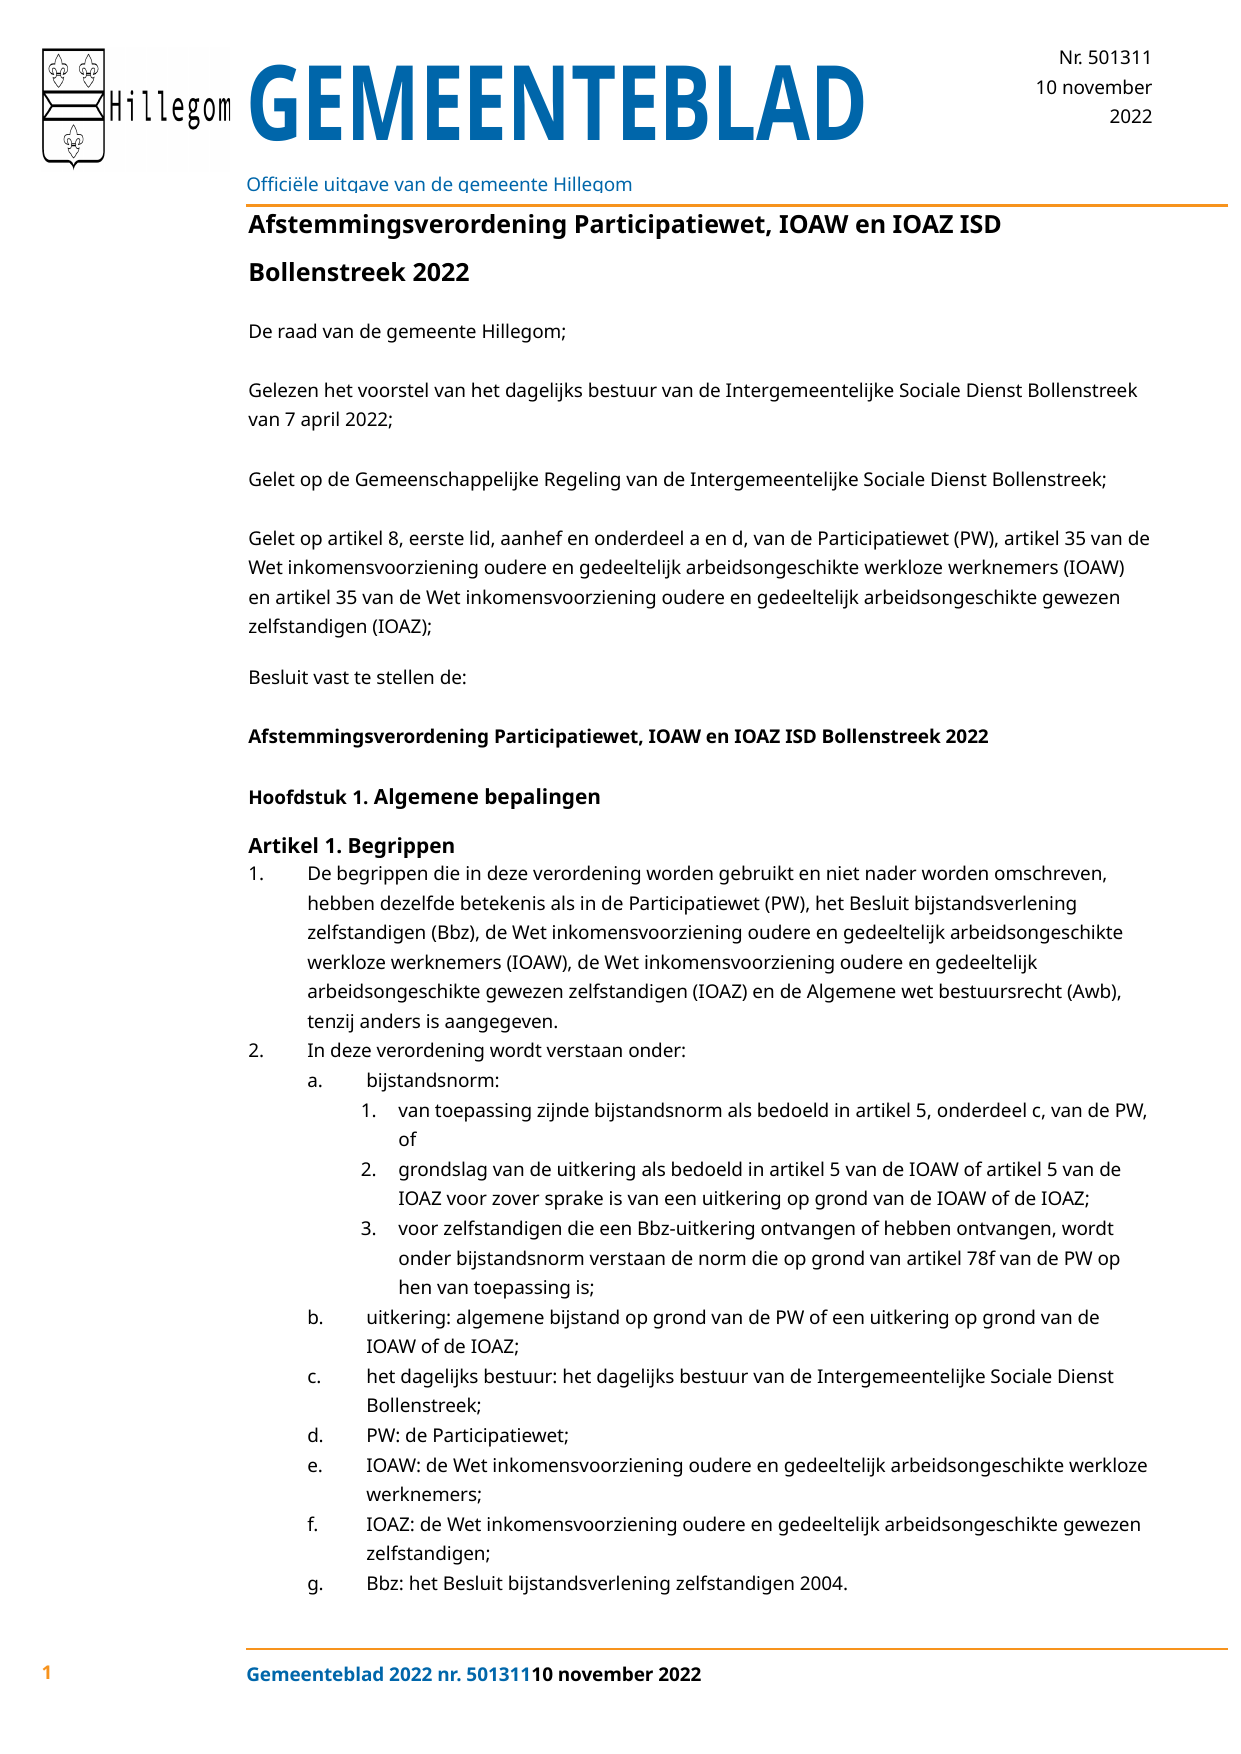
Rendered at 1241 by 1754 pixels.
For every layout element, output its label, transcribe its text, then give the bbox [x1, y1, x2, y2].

text De raad van de gemeente Hillegom; [248, 318, 1152, 344]
text Artikel 1. Begrippen [248, 832, 1152, 860]
text Hoofdstuk 1. Algemene bepalingen [248, 782, 1152, 811]
text Gelet op de Gemeenschappelijke Regeling van de Intergemeentelijke Sociale Dienst Bollenstreek; [248, 466, 1152, 492]
list IOAW: de Wet inkomensvoorziening oudere en gedeeltelijk arbeidsongeschikte werkloze werknemers; [307, 1452, 1152, 1507]
list grondslag van de uitkering als bedoeld in artikel 5 van de IOAW of artikel 5 van de IOAZ voor zover sprake is van een uitkering op grond van de IOAW of de IOAZ; [361, 1156, 1152, 1211]
list IOAZ: de Wet inkomensvoorziening oudere en gedeeltelijk arbeidsongeschikte gewezen zelfstandigen; [307, 1511, 1152, 1566]
text Afstemmingsverordening Participatiewet, IOAW en IOAZ ISD Bollenstreek 2022 [248, 723, 1152, 749]
list van toepassing zijnde bijstandsnorm als bedoeld in artikel 5, onderdeel c, van de PW, of [361, 1097, 1152, 1152]
list uitkering: algemene bijstand op grond van de PW of een uitkering op grond van de IOAW of de IOAZ; [307, 1304, 1152, 1359]
list PW: de Participatiewet; [307, 1422, 1152, 1448]
text Gelezen het voorstel van het dagelijks bestuur van de Intergemeentelijke Sociale Dienst Bollenstreek van 7 april 2022; [248, 377, 1152, 432]
list De begrippen die in deze verordening worden gebruikt en niet nader worden omschreven, hebben dezelfde betekenis als in de Participatiewet (PW), het Besluit bijstandsverlening zelfstandigen (Bbz), de Wet inkomensvoorziening oudere en gedeeltelijk arbeidsongeschikte werkloze werknemers (IOAW), de Wet inkomensvoorziening oudere en gedeeltelijk arbeidsongeschikte gewezen zelfstandigen (IOAZ) en de Algemene wet bestuursrecht (Awb), tenzij anders is aangegeven. [248, 860, 1152, 1034]
text Gelet op artikel 8, eerste lid, aanhef en onderdeel a en d, van de Participatiewet (PW), artikel 35 van de Wet inkomensvoorziening oudere en gedeeltelijk arbeidsongeschikte werkloze werknemers (IOAW) en artikel 35 van de Wet inkomensvoorziening oudere en gedeeltelijk arbeidsongeschikte gewezen zelfstandigen (IOAZ); [248, 525, 1152, 639]
text Afstemmingsverordening Participatiewet, IOAW en IOAZ ISD Bollenstreek 2022 [248, 207, 1152, 288]
list voor zelfstandigen die een Bbz-uitkering ontvangen of hebben ontvangen, wordt onder bijstandsnorm verstaan de norm die op grond van artikel 78f van de PW op hen van toepassing is; [361, 1215, 1152, 1300]
list In deze verordening wordt verstaan onder: [248, 1038, 1152, 1063]
list bijstandsnorm: [307, 1067, 1152, 1093]
list het dagelijks bestuur: het dagelijks bestuur van de Intergemeentelijke Sociale Dienst Bollenstreek; [307, 1363, 1152, 1418]
list Bbz: het Besluit bijstandsverlening zelfstandigen 2004. [307, 1570, 1152, 1596]
picture [41, 47, 231, 172]
text Besluit vast te stellen de: [248, 664, 1152, 690]
